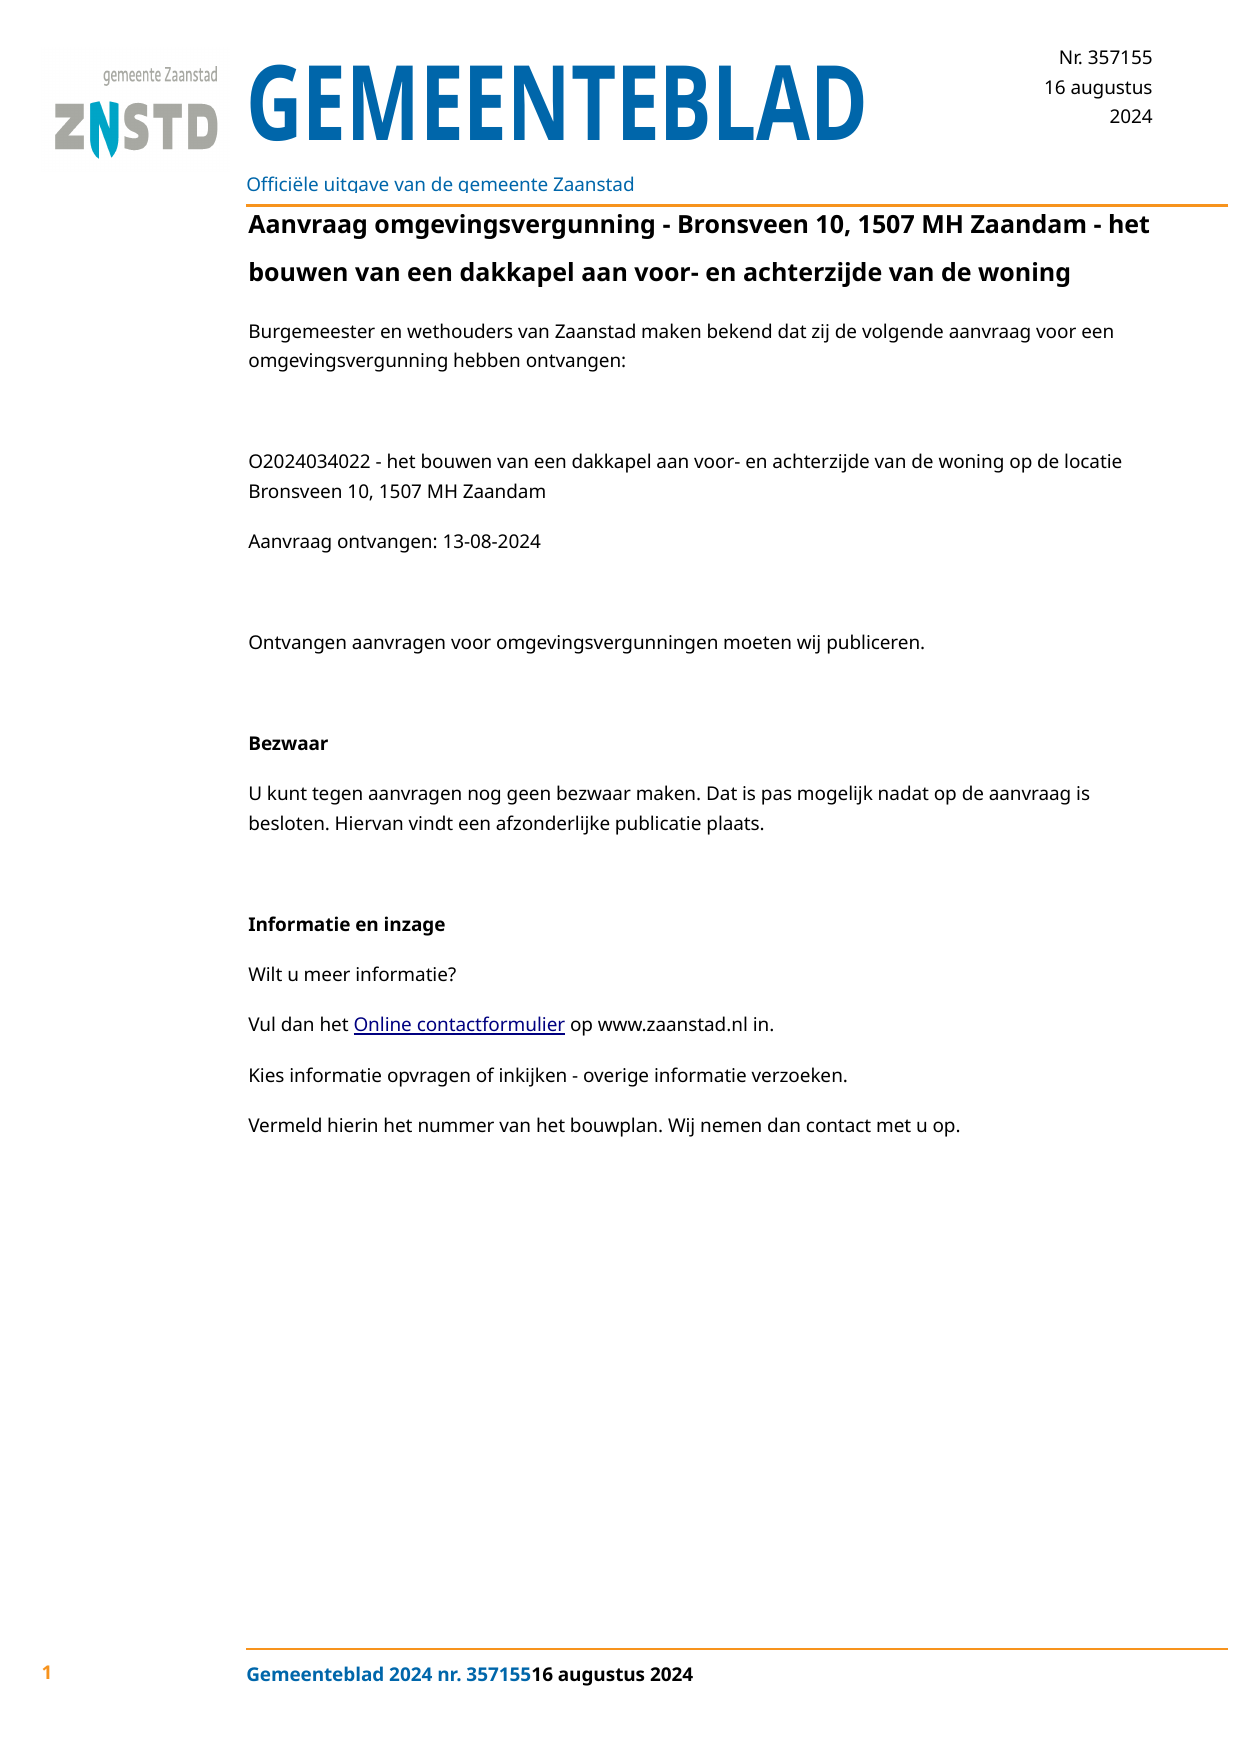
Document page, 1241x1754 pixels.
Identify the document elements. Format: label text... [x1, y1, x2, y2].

text Wilt u meer informatie? [248, 961, 1152, 987]
text Informatie en inzage [248, 911, 1152, 937]
text U kunt tegen aanvragen nog geen bezwaar maken. Dat is pas mogelijk nadat op de aanvraag is besloten. Hiervan vindt een afzonderlijke publicatie plaats. [248, 780, 1152, 836]
text O2024034022 - het bouwen van een dakkapel aan voor- en achterzijde van de woning op de locatie Bronsveen 10, 1507 MH Zaandam [248, 448, 1152, 504]
text Kies informatie opvragen of inkijken - overige informatie verzoeken. [248, 1062, 1152, 1088]
text Vermeld hierin het nummer van het bouwplan. Wij nemen dan contact met u op. [248, 1112, 1152, 1138]
text Vul dan het Online contactformulier op www.zaanstad.nl in. [248, 1012, 1152, 1037]
text Aanvraag ontvangen: 13-08-2024 [248, 528, 1152, 554]
text Bezwaar [248, 730, 1152, 756]
text Burgemeester en wethouders van Zaanstad maken bekend dat zij de volgende aanvraag voor een omgevingsvergunning hebben ontvangen: [248, 318, 1152, 373]
text Ontvangen aanvragen voor omgevingsvergunningen moeten wij publiceren. [248, 629, 1152, 655]
picture [41, 47, 231, 172]
text Aanvraag omgevingsvergunning - Bronsveen 10, 1507 MH Zaandam - het bouwen van een dakkapel aan voor- en achterzijde van de woning [248, 207, 1152, 288]
